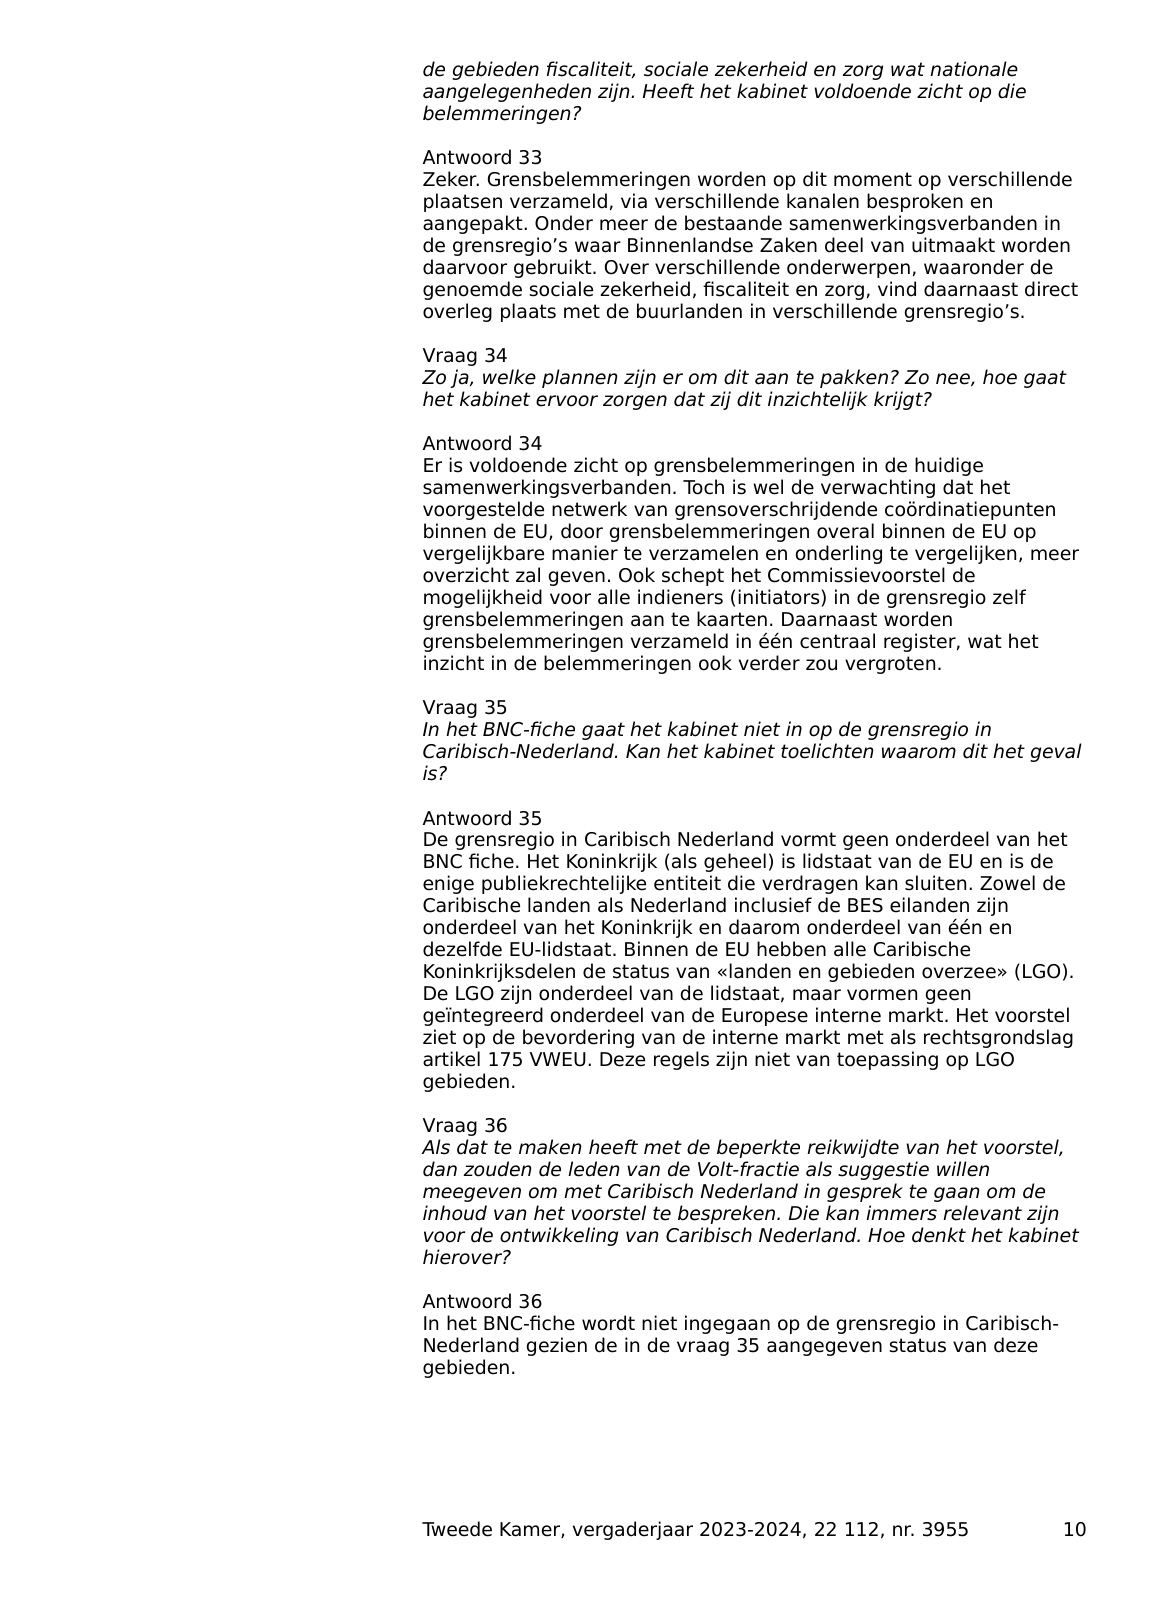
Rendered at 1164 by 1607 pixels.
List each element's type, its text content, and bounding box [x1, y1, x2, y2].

text De grensregio in Caribisch Nederland vormt geen onderdeel van het BNC fiche. Het Koninkrijk (als geheel) is lidstaat van de EU en is de enige publiekrechtelijke entiteit die verdragen kan sluiten. Zowel de Caribische landen als Nederland inclusief de BES eilanden zijn onderdeel van het Koninkrijk en daarom onderdeel van één en dezelfde EU-lidstaat. Binnen de EU hebben alle Caribische Koninkrijksdelen de status van «landen en gebieden overzee» (LGO). De LGO zijn onderdeel van de lidstaat, maar vormen geen geïntegreerd onderdeel van de Europese interne markt. Het voorstel ziet op de bevordering van de interne markt met als rechtsgrondslag artikel 175 VWEU. Deze regels zijn niet van toepassing op LGO gebieden. [422, 829, 1087, 1093]
text Vraag 35 [422, 697, 1087, 719]
text Er is voldoende zicht op grensbelemmeringen in de huidige samenwerkingsverbanden. Toch is wel de verwachting dat het voorgestelde netwerk van grensoverschrijdende coördinatiepunten binnen de EU, door grensbelemmeringen overal binnen de EU op vergelijkbare manier te verzamelen en onderling te vergelijken, meer overzicht zal geven. Ook schept het Commissievoorstel de mogelijkheid voor alle indieners (initiators) in de grensregio zelf grensbelemmeringen aan te kaarten. Daarnaast worden grensbelemmeringen verzameld in één centraal register, wat het inzicht in de belemmeringen ook verder zou vergroten. [422, 455, 1087, 675]
text Antwoord 35 [422, 807, 1087, 829]
text Antwoord 33 [422, 147, 1087, 169]
text Zo ja, welke plannen zijn er om dit aan te pakken? Zo nee, hoe gaat het kabinet ervoor zorgen dat zij dit inzichtelijk krijgt? [422, 367, 1087, 411]
text In het BNC-fiche gaat het kabinet niet in op de grensregio in Caribisch-Nederland. Kan het kabinet toelichten waarom dit het geval is? [422, 719, 1087, 785]
text de gebieden fiscaliteit, sociale zekerheid en zorg wat nationale aangelegenheden zijn. Heeft het kabinet voldoende zicht op die belemmeringen? [422, 59, 1087, 125]
text Antwoord 34 [422, 433, 1087, 455]
text In het BNC-fiche wordt niet ingegaan op de grensregio in Caribisch-Nederland gezien de in de vraag 35 aangegeven status van deze gebieden. [422, 1313, 1087, 1379]
text Vraag 36 [422, 1115, 1087, 1137]
text Antwoord 36 [422, 1291, 1087, 1313]
text Vraag 34 [422, 345, 1087, 367]
text Zeker. Grensbelemmeringen worden op dit moment op verschillende plaatsen verzameld, via verschillende kanalen besproken en aangepakt. Onder meer de bestaande samenwerkingsverbanden in de grensregio’s waar Binnenlandse Zaken deel van uitmaakt worden daarvoor gebruikt. Over verschillende onderwerpen, waaronder de genoemde sociale zekerheid, fiscaliteit en zorg, vind daarnaast direct overleg plaats met de buurlanden in verschillende grensregio’s. [422, 169, 1087, 323]
text Als dat te maken heeft met de beperkte reikwijdte van het voorstel, dan zouden de leden van de Volt-fractie als suggestie willen meegeven om met Caribisch Nederland in gesprek te gaan om de inhoud van het voorstel te bespreken. Die kan immers relevant zijn voor de ontwikkeling van Caribisch Nederland. Hoe denkt het kabinet hierover? [422, 1137, 1087, 1269]
